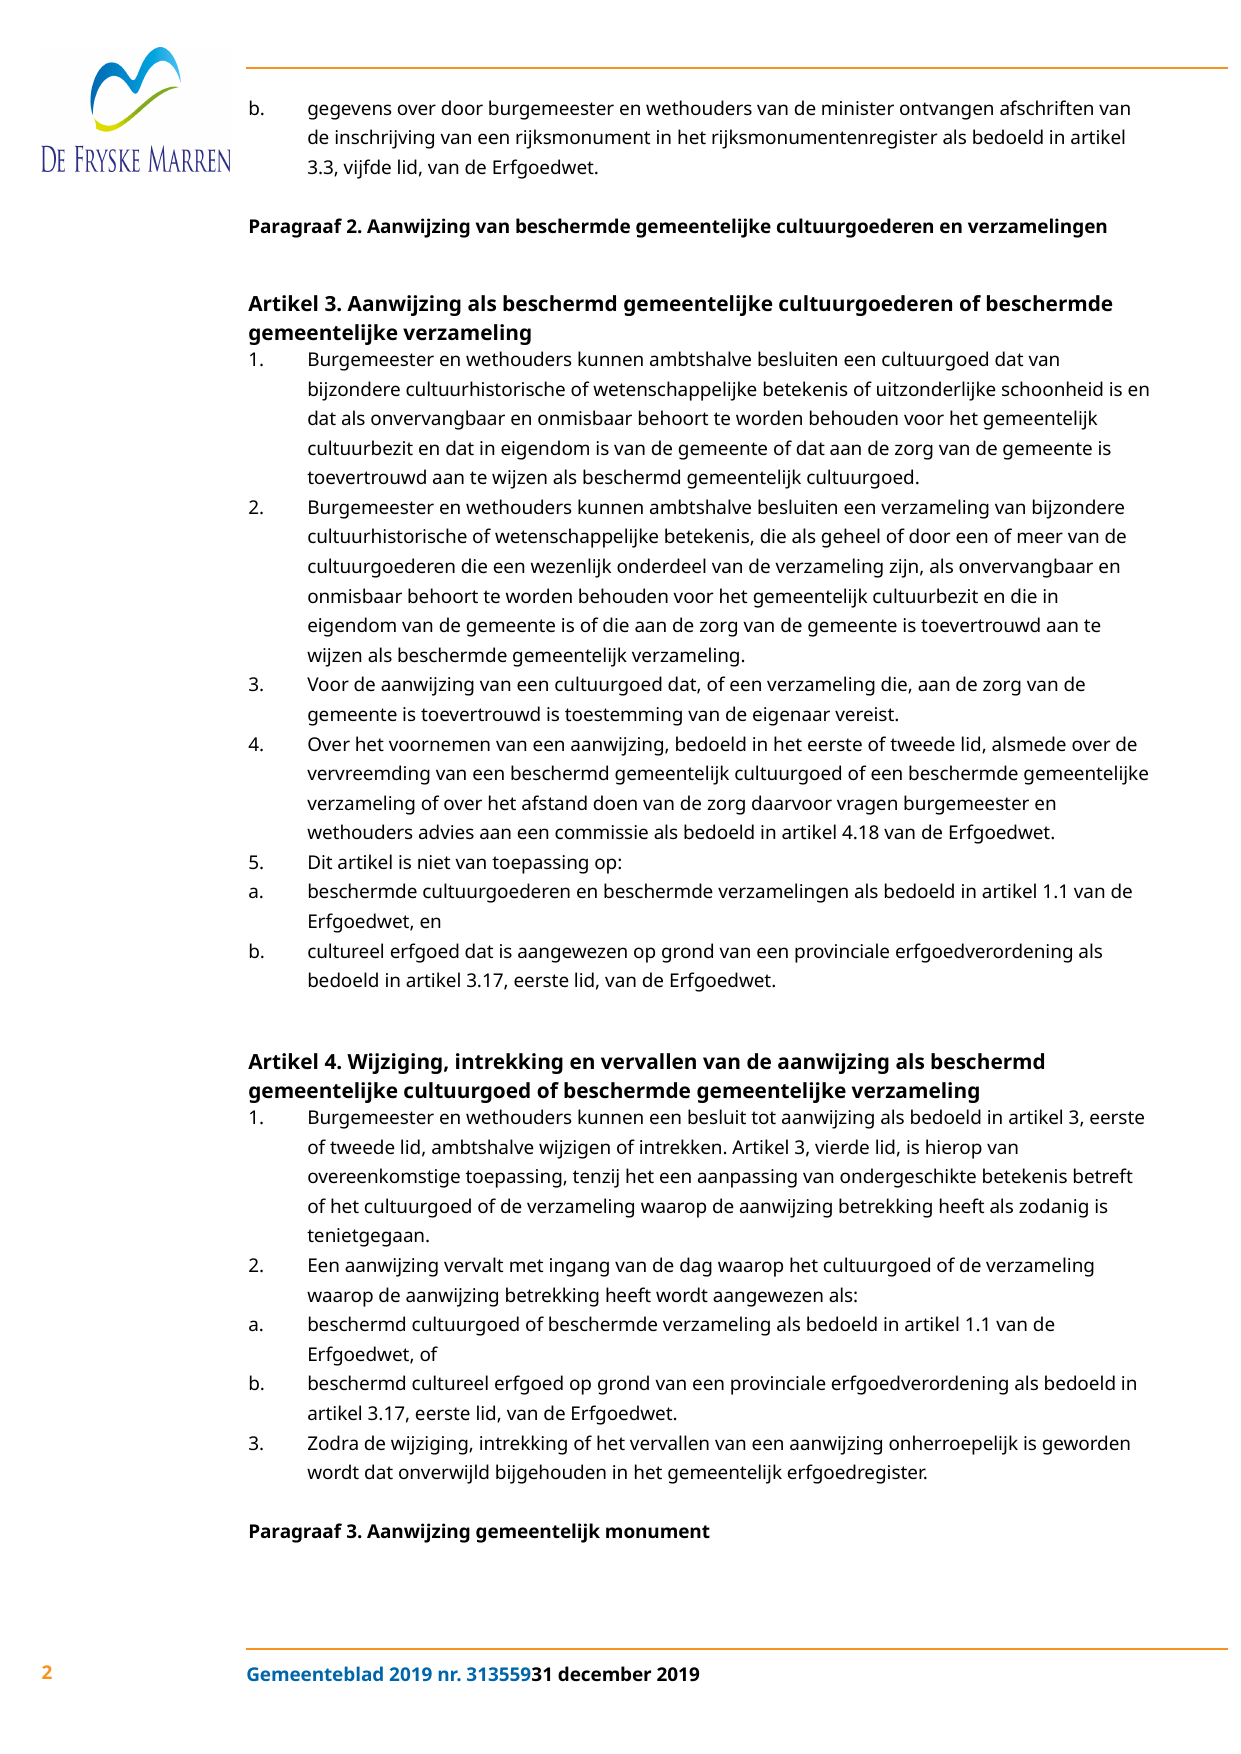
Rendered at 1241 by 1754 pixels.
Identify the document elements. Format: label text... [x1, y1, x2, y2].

picture [41, 47, 231, 172]
list beschermd cultureel erfgoed op grond van een provinciale erfgoedverordening als bedoeld in artikel 3.17, eerste lid, van de Erfgoedwet. [248, 1371, 1152, 1426]
list Burgemeester en wethouders kunnen ambtshalve besluiten een cultuurgoed dat van bijzondere cultuurhistorische of wetenschappelijke betekenis of uitzonderlijke schoonheid is en dat als onvervangbaar en onmisbaar behoort te worden behouden voor het gemeentelijk cultuurbezit en dat in eigendom is van de gemeente of dat aan de zorg van de gemeente is toevertrouwd aan te wijzen als beschermd gemeentelijk cultuurgoed. [248, 346, 1152, 490]
list beschermde cultuurgoederen en beschermde verzamelingen als bedoeld in artikel 1.1 van de Erfgoedwet, en [248, 879, 1152, 934]
text Paragraaf 3. Aanwijzing gemeentelijk monument [248, 1518, 1152, 1544]
list Voor de aanwijzing van een cultuurgoed dat, of een verzameling die, aan de zorg van de gemeente is toevertrouwd is toestemming van de eigenaar vereist. [248, 672, 1152, 727]
text Artikel 4. Wijziging, intrekking en vervallen van de aanwijzing als beschermd gemeentelijke cultuurgoed of beschermde gemeentelijke verzameling [248, 1047, 1152, 1104]
text Paragraaf 2. Aanwijzing van beschermde gemeentelijke cultuurgoederen en verzamelingen [248, 213, 1152, 239]
list beschermd cultuurgoed of beschermde verzameling als bedoeld in artikel 1.1 van de Erfgoedwet, of [248, 1311, 1152, 1367]
text Artikel 3. Aanwijzing als beschermd gemeentelijke cultuurgoederen of beschermde gemeentelijke verzameling [248, 289, 1152, 346]
list Burgemeester en wethouders kunnen ambtshalve besluiten een verzameling van bijzondere cultuurhistorische of wetenschappelijke betekenis, die als geheel of door een of meer van de cultuurgoederen die een wezenlijk onderdeel van de verzameling zijn, als onvervangbaar en onmisbaar behoort te worden behouden voor het gemeentelijk cultuurbezit en die in eigendom van de gemeente is of die aan de zorg van de gemeente is toevertrouwd aan te wijzen als beschermde gemeentelijk verzameling. [248, 494, 1152, 668]
list gegevens over door burgemeester en wethouders van de minister ontvangen afschriften van de inschrijving van een rijksmonument in het rijksmonumentenregister als bedoeld in artikel 3.3, vijfde lid, van de Erfgoedwet. [248, 95, 1152, 180]
list cultureel erfgoed dat is aangewezen op grond van een provinciale erfgoedverordening als bedoeld in artikel 3.17, eerste lid, van de Erfgoedwet. [248, 938, 1152, 993]
list Zodra de wijziging, intrekking of het vervallen van een aanwijzing onherroepelijk is geworden wordt dat onverwijld bijgehouden in het gemeentelijk erfgoedregister. [248, 1430, 1152, 1485]
list Burgemeester en wethouders kunnen een besluit tot aanwijzing als bedoeld in artikel 3, eerste of tweede lid, ambtshalve wijzigen of intrekken. Artikel 3, vierde lid, is hierop van overeenkomstige toepassing, tenzij het een aanpassing van ondergeschikte betekenis betreft of het cultuurgoed of de verzameling waarop de aanwijzing betrekking heeft als zodanig is tenietgegaan. [248, 1104, 1152, 1248]
list Over het voornemen van een aanwijzing, bedoeld in het eerste of tweede lid, alsmede over de vervreemding van een beschermd gemeentelijk cultuurgoed of een beschermde gemeentelijke verzameling of over het afstand doen van de zorg daarvoor vragen burgemeester en wethouders advies aan een commissie als bedoeld in artikel 4.18 van de Erfgoedwet. [248, 731, 1152, 845]
list Een aanwijzing vervalt met ingang van de dag waarop het cultuurgoed of de verzameling waarop de aanwijzing betrekking heeft wordt aangewezen als: [248, 1252, 1152, 1307]
list Dit artikel is niet van toepassing op: [248, 849, 1152, 875]
